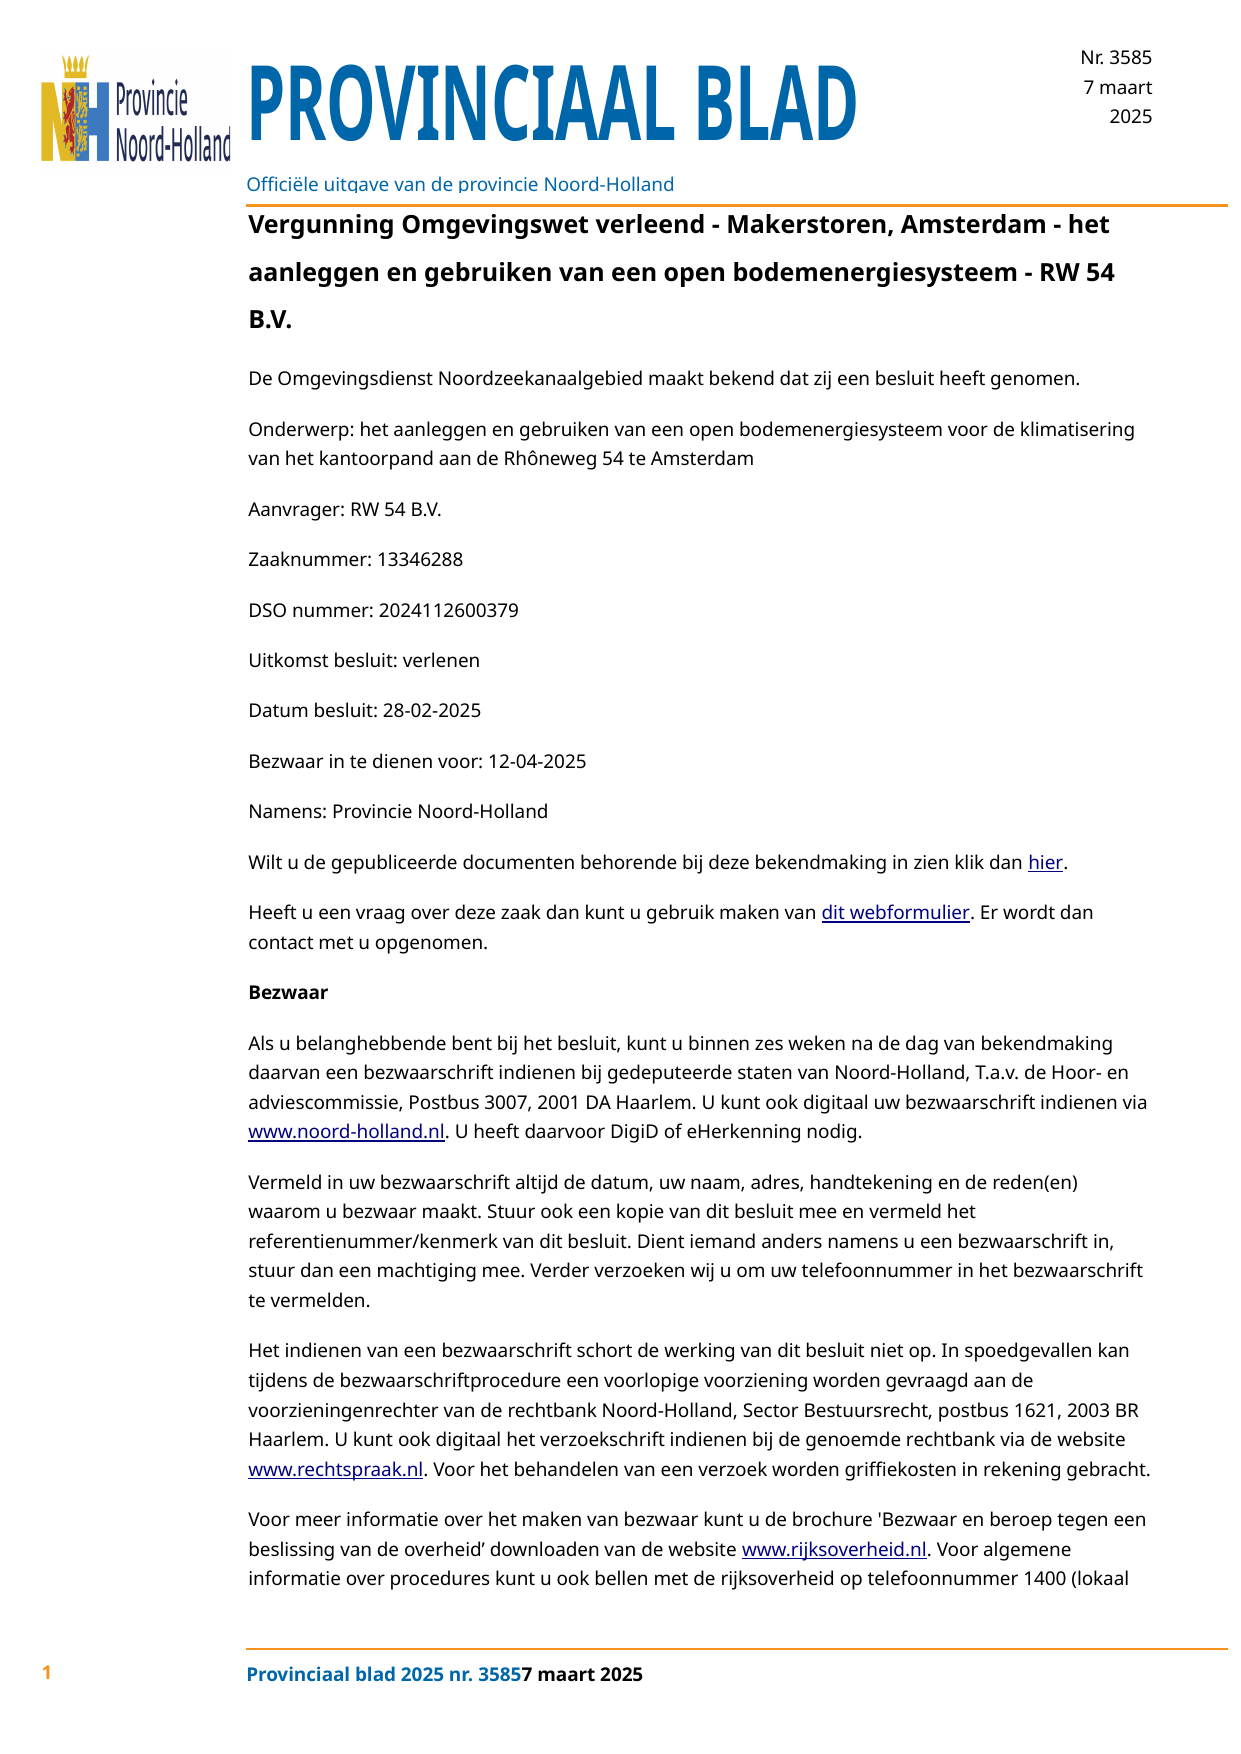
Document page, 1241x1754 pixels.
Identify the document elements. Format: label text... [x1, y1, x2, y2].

text De Omgevingsdienst Noordzeekanaalgebied maakt bekend dat zij een besluit heeft genomen. [248, 366, 1152, 391]
text Uitkomst besluit: verlenen [248, 647, 1152, 673]
text Als u belanghebbende bent bij het besluit, kunt u binnen zes weken na de dag van bekendmaking daarvan een bezwaarschrift indienen bij gedeputeerde staten van Noord-Holland, T.a.v. de Hoor- en adviescommissie, Postbus 3007, 2001 DA Haarlem. U kunt ook digitaal uw bezwaarschrift indienen via www.noord-holland.nl. U heeft daarvoor DigiD of eHerkenning nodig. [248, 1030, 1152, 1144]
text Namens: Provincie Noord-Holland [248, 798, 1152, 824]
text Vergunning Omgevingswet verleend - Makerstoren, Amsterdam - het aanleggen en gebruiken van een open bodemenergiesysteem - RW 54 B.V. [248, 207, 1152, 336]
text Voor meer informatie over het maken van bezwaar kunt u de brochure 'Bezwaar en beroep tegen een beslissing van de overheid’ downloaden van de website www.rijksoverheid.nl. Voor algemene informatie over procedures kunt u ook bellen met de rijksoverheid op telefoonnummer 1400 (lokaal [248, 1506, 1152, 1591]
picture [41, 47, 231, 172]
text Onderwerp: het aanleggen en gebruiken van een open bodemenergiesysteem voor de klimatisering van het kantoorpand aan de Rhôneweg 54 te Amsterdam [248, 416, 1152, 471]
text Heeft u een vraag over deze zaak dan kunt u gebruik maken van dit webformulier. Er wordt dan contact met u opgenomen. [248, 899, 1152, 954]
text Bezwaar [248, 979, 1152, 1005]
text Wilt u de gepubliceerde documenten behorende bij deze bekendmaking in zien klik dan hier. [248, 849, 1152, 874]
text Aanvrager: RW 54 B.V. [248, 496, 1152, 522]
text Datum besluit: 28-02-2025 [248, 698, 1152, 723]
text Vermeld in uw bezwaarschrift altijd de datum, uw naam, adres, handtekening en de reden(en) waarom u bezwaar maakt. Stuur ook een kopie van dit besluit mee en vermeld het referentienummer/kenmerk van dit besluit. Dient iemand anders namens u een bezwaarschrift in, stuur dan een machtiging mee. Verder verzoeken wij u om uw telefoonnummer in het bezwaarschrift te vermelden. [248, 1169, 1152, 1313]
text Zaaknummer: 13346288 [248, 546, 1152, 572]
text Bezwaar in te dienen voor: 12-04-2025 [248, 748, 1152, 774]
text Het indienen van een bezwaarschrift schort de werking van dit besluit niet op. In spoedgevallen kan tijdens de bezwaarschriftprocedure een voorlopige voorziening worden gevraagd aan de voorzieningenrechter van de rechtbank Noord-Holland, Sector Bestuursrecht, postbus 1621, 2003 BR Haarlem. U kunt ook digitaal het verzoekschrift indienen bij de genoemde rechtbank via de website www.rechtspraak.nl. Voor het behandelen van een verzoek worden griffiekosten in rekening gebracht. [248, 1338, 1152, 1482]
text DSO nummer: 2024112600379 [248, 597, 1152, 622]
